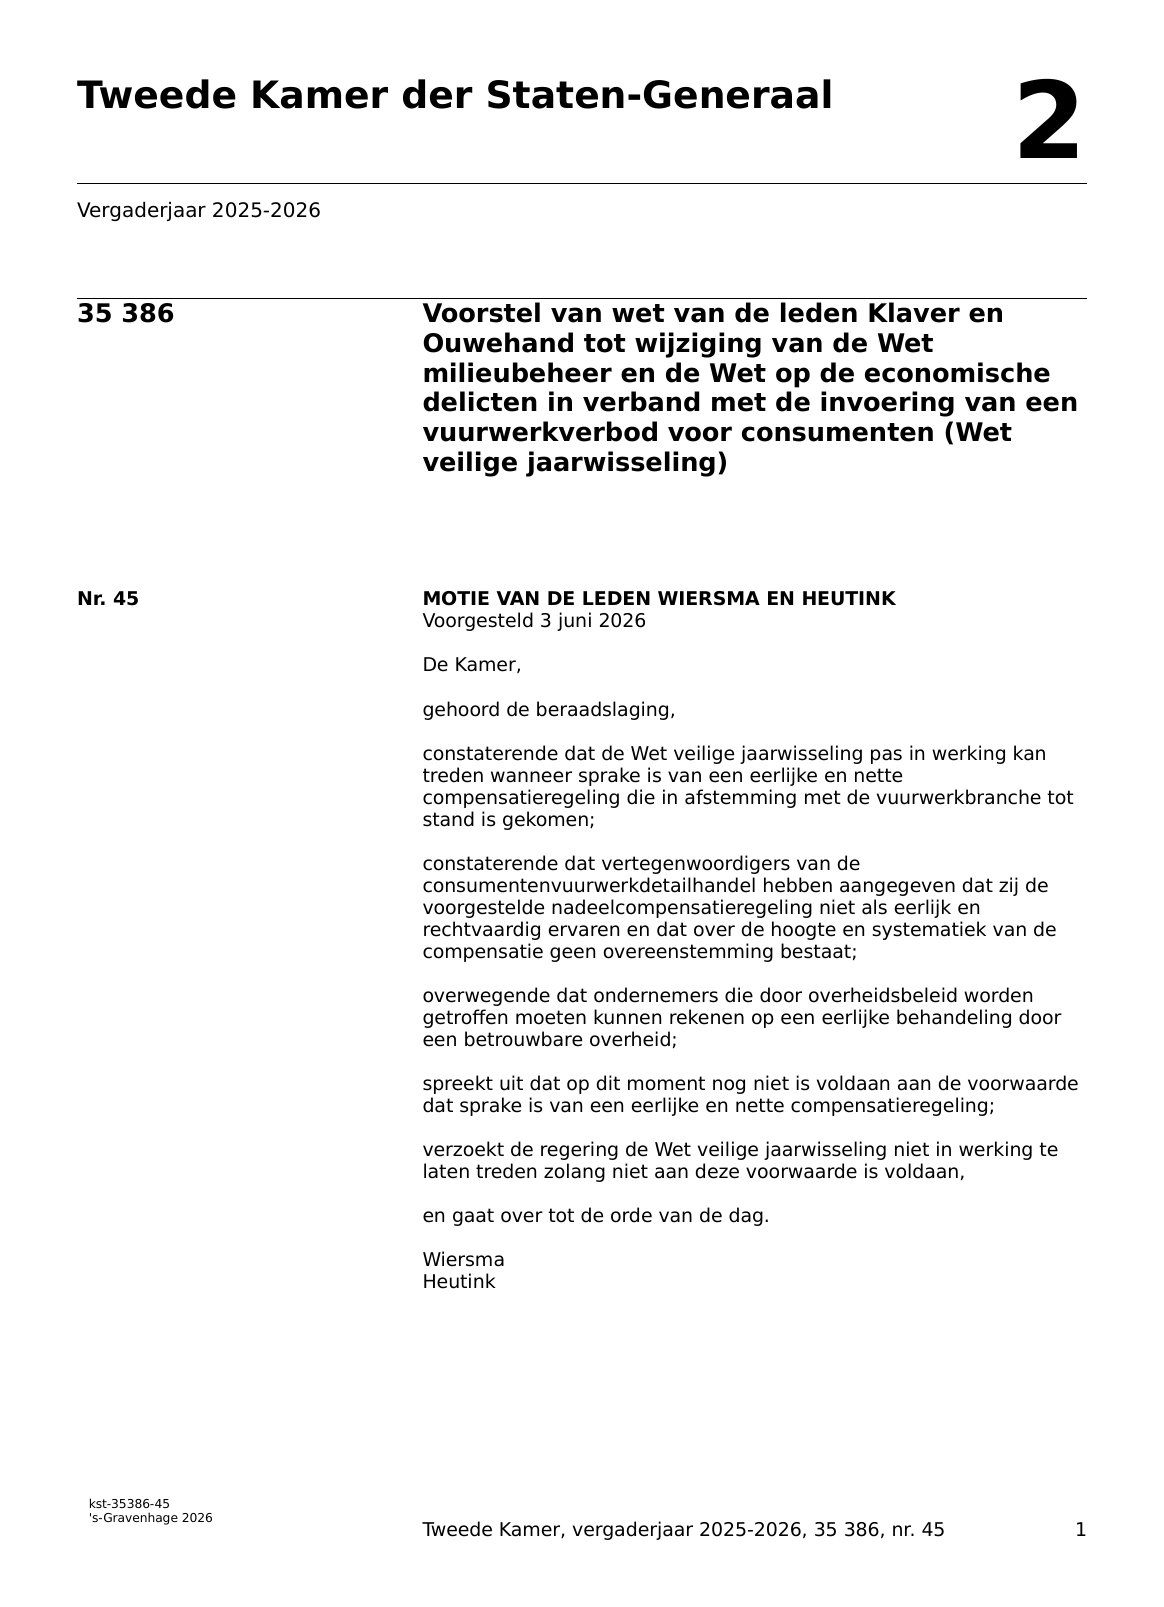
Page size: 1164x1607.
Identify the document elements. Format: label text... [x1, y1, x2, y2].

text constaterende dat vertegenwoordigers van de consumentenvuurwerkdetailhandel hebben aangegeven dat zij de voorgestelde nadeelcompensatieregeling niet als eerlijk en rechtvaardig ervaren en dat over de hoogte en systematiek van de compensatie geen overeenstemming bestaat; [422, 853, 1087, 963]
text Voorgesteld 3 juni 2026 [422, 610, 1087, 632]
subtitle Nr. 45 MOTIE VAN DE LEDEN WIERSMA EN HEUTINK [77, 588, 1087, 610]
text 's-Gravenhage 2026 [88, 1511, 323, 1525]
table_cell Vergaderjaar 2025-2026 [77, 184, 1087, 298]
table_header 2 [886, 59, 1087, 183]
text gehoord de beraadslaging, [422, 698, 1087, 720]
text verzoekt de regering de Wet veilige jaarwisseling niet in werking te laten treden zolang niet aan deze voorwaarde is voldaan, [422, 1139, 1087, 1183]
text overwegende dat ondernemers die door overheidsbeleid worden getroffen moeten kunnen rekenen op een eerlijke behandeling door een betrouwbare overheid; [422, 985, 1087, 1051]
text kst-35386-45 [88, 1497, 323, 1511]
text De Kamer, [422, 654, 1087, 676]
text spreekt uit dat op dit moment nog niet is voldaan aan de voorwaarde dat sprake is van een eerlijke en nette compensatieregeling; [422, 1073, 1087, 1117]
text Wiersma [422, 1249, 1087, 1271]
text Heutink [422, 1271, 1087, 1293]
table_header Tweede Kamer der Staten-Generaal [77, 59, 886, 183]
subtitle 35 386 Voorstel van wet van de leden Klaver en Ouwehand tot wijziging van de Wet milieubeheer en de Wet op de economische delicten in verband met de invoering van een vuurwerkverbod voor consumenten (Wet veilige jaarwisseling) [77, 299, 1087, 477]
text en gaat over tot de orde van de dag. [422, 1205, 1087, 1227]
text constaterende dat de Wet veilige jaarwisseling pas in werking kan treden wanneer sprake is van een eerlijke en nette compensatieregeling die in afstemming met de vuurwerkbranche tot stand is gekomen; [422, 743, 1087, 831]
